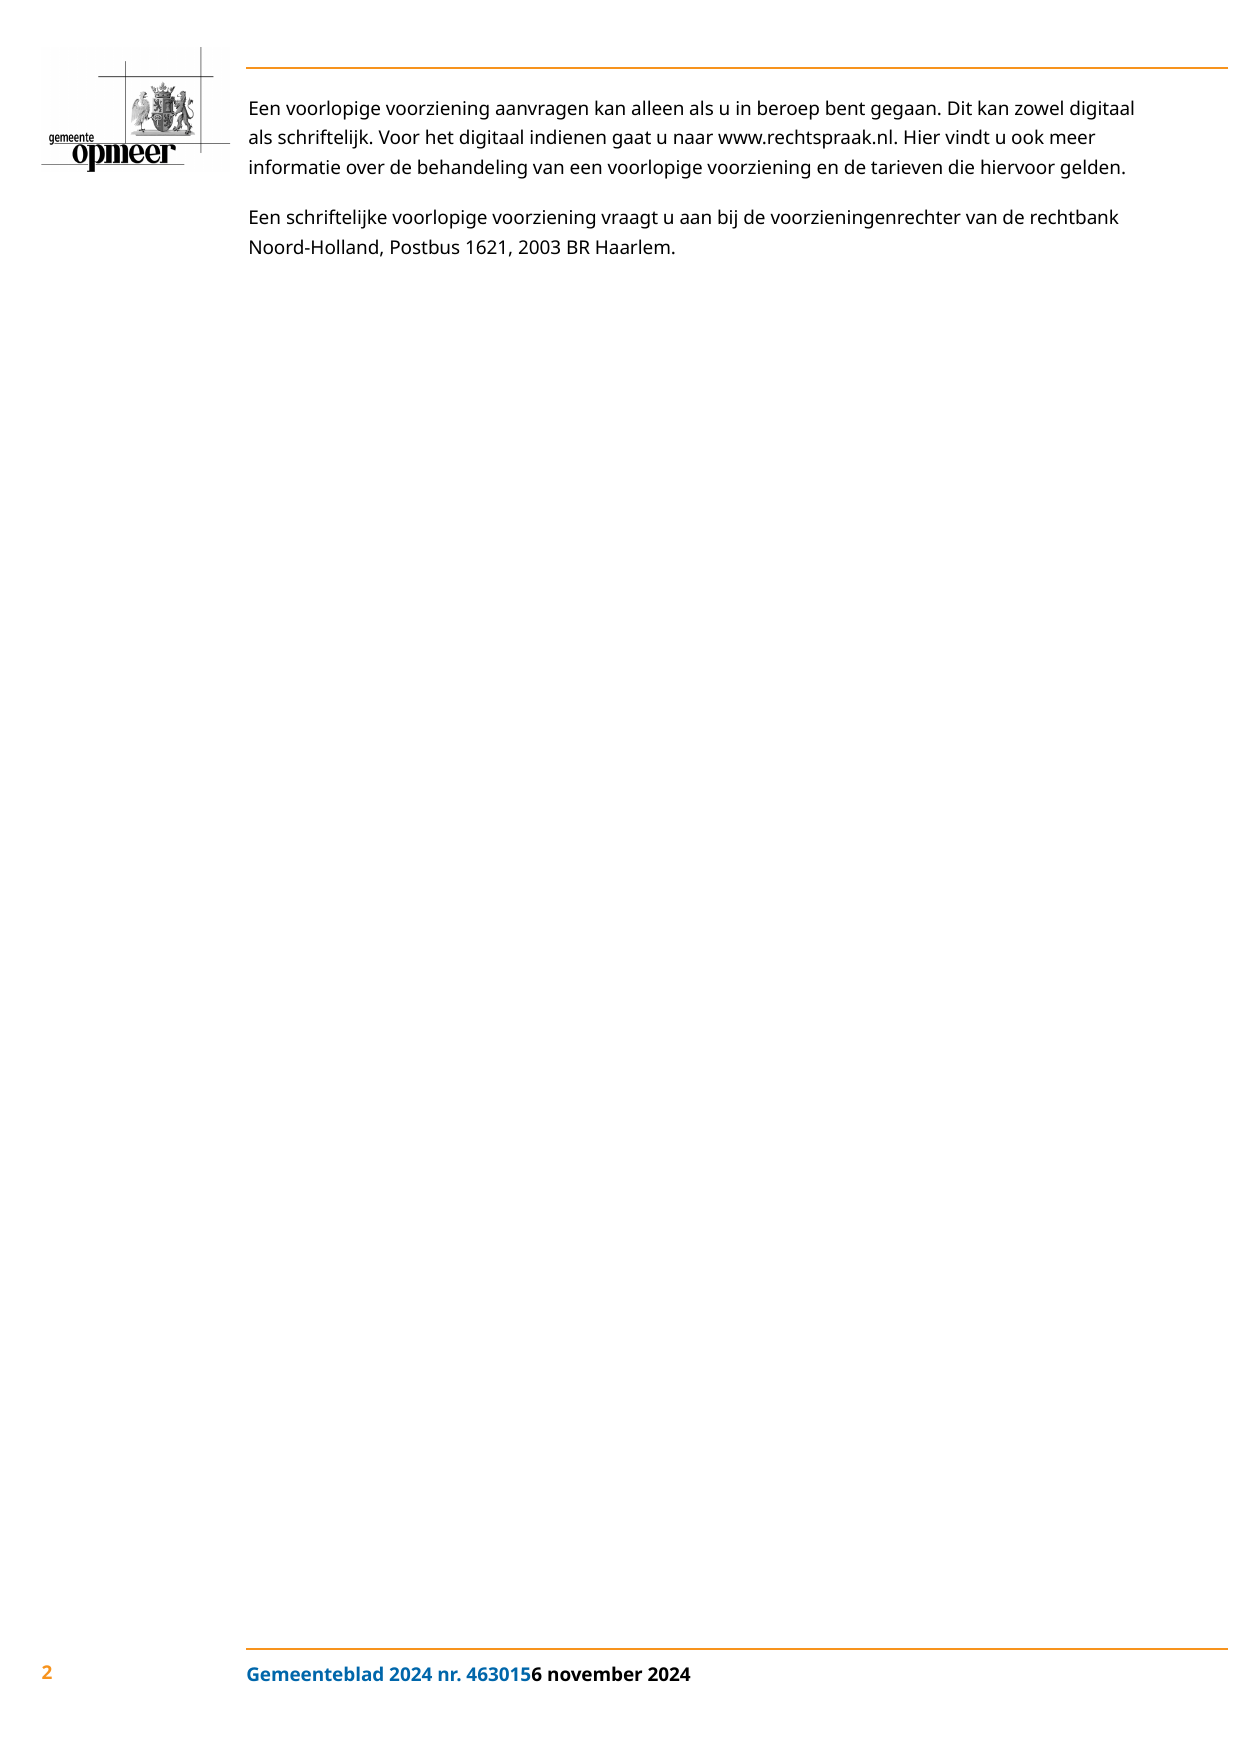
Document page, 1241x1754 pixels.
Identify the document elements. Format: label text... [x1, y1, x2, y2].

text Een schriftelijke voorlopige voorziening vraagt u aan bij de voorzieningenrechter van de rechtbank Noord-Holland, Postbus 1621, 2003 BR Haarlem. [248, 204, 1152, 260]
text Een voorlopige voorziening aanvragen kan alleen als u in beroep bent gegaan. Dit kan zowel digitaal als schriftelijk. Voor het digitaal indienen gaat u naar www.rechtspraak.nl. Hier vindt u ook meer informatie over de behandeling van een voorlopige voorziening en de tarieven die hiervoor gelden. [248, 95, 1152, 180]
picture [41, 47, 231, 172]
